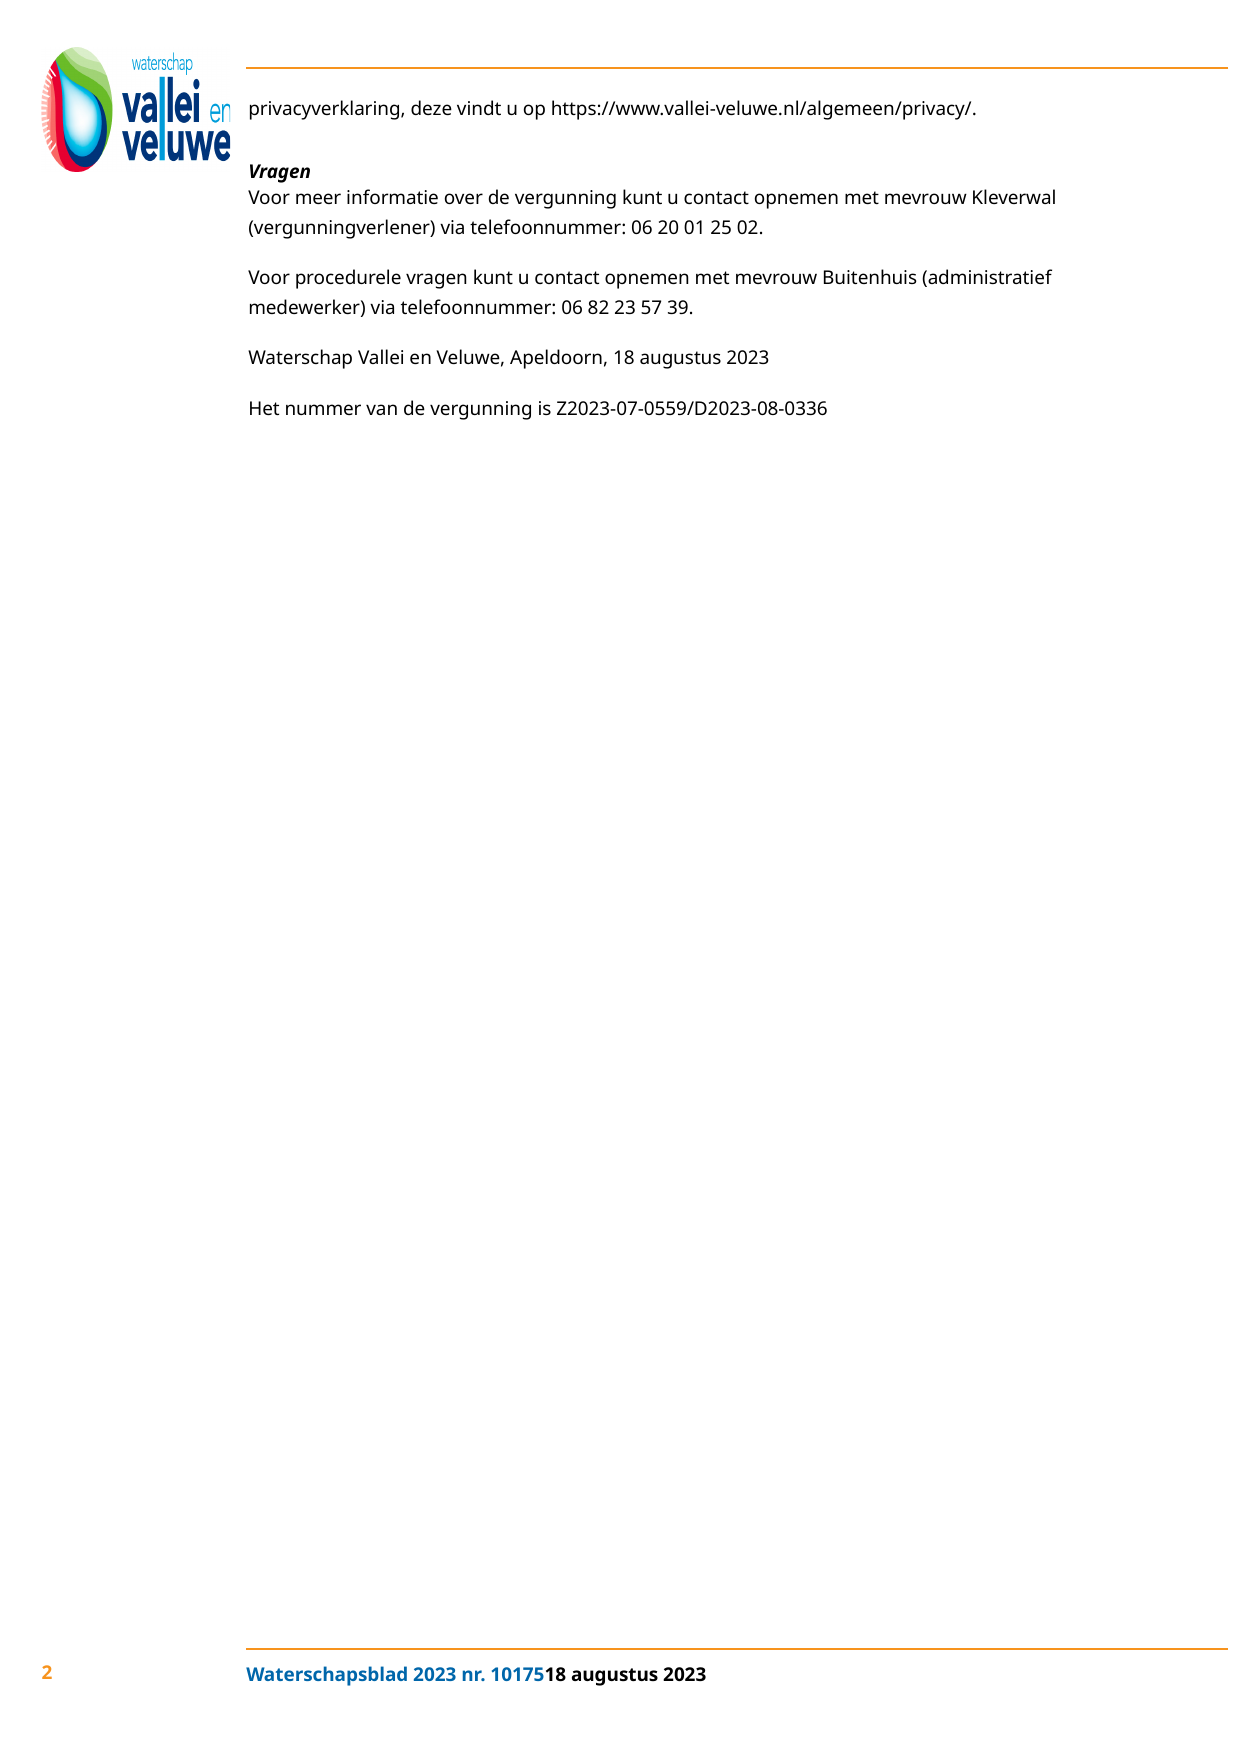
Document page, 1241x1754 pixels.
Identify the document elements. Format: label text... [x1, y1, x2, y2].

text Het nummer van de vergunning is Z2023-07-0559/D2023-08-0336 [248, 395, 1152, 421]
picture [41, 47, 231, 172]
text Voor procedurele vragen kunt u contact opnemen met mevrouw Buitenhuis (administratief medewerker) via telefoonnummer: 06 82 23 57 39. [248, 264, 1152, 320]
text Vragen [248, 159, 1152, 184]
text Voor meer informatie over de vergunning kunt u contact opnemen met mevrouw Kleverwal (vergunningverlener) via telefoonnummer: 06 20 01 25 02. [248, 184, 1152, 240]
text Waterschap Vallei en Veluwe, Apeldoorn, 18 augustus 2023 [248, 344, 1152, 370]
text privacyverklaring, deze vindt u op https://www.vallei-veluwe.nl/algemeen/privacy/. [248, 95, 1152, 121]
